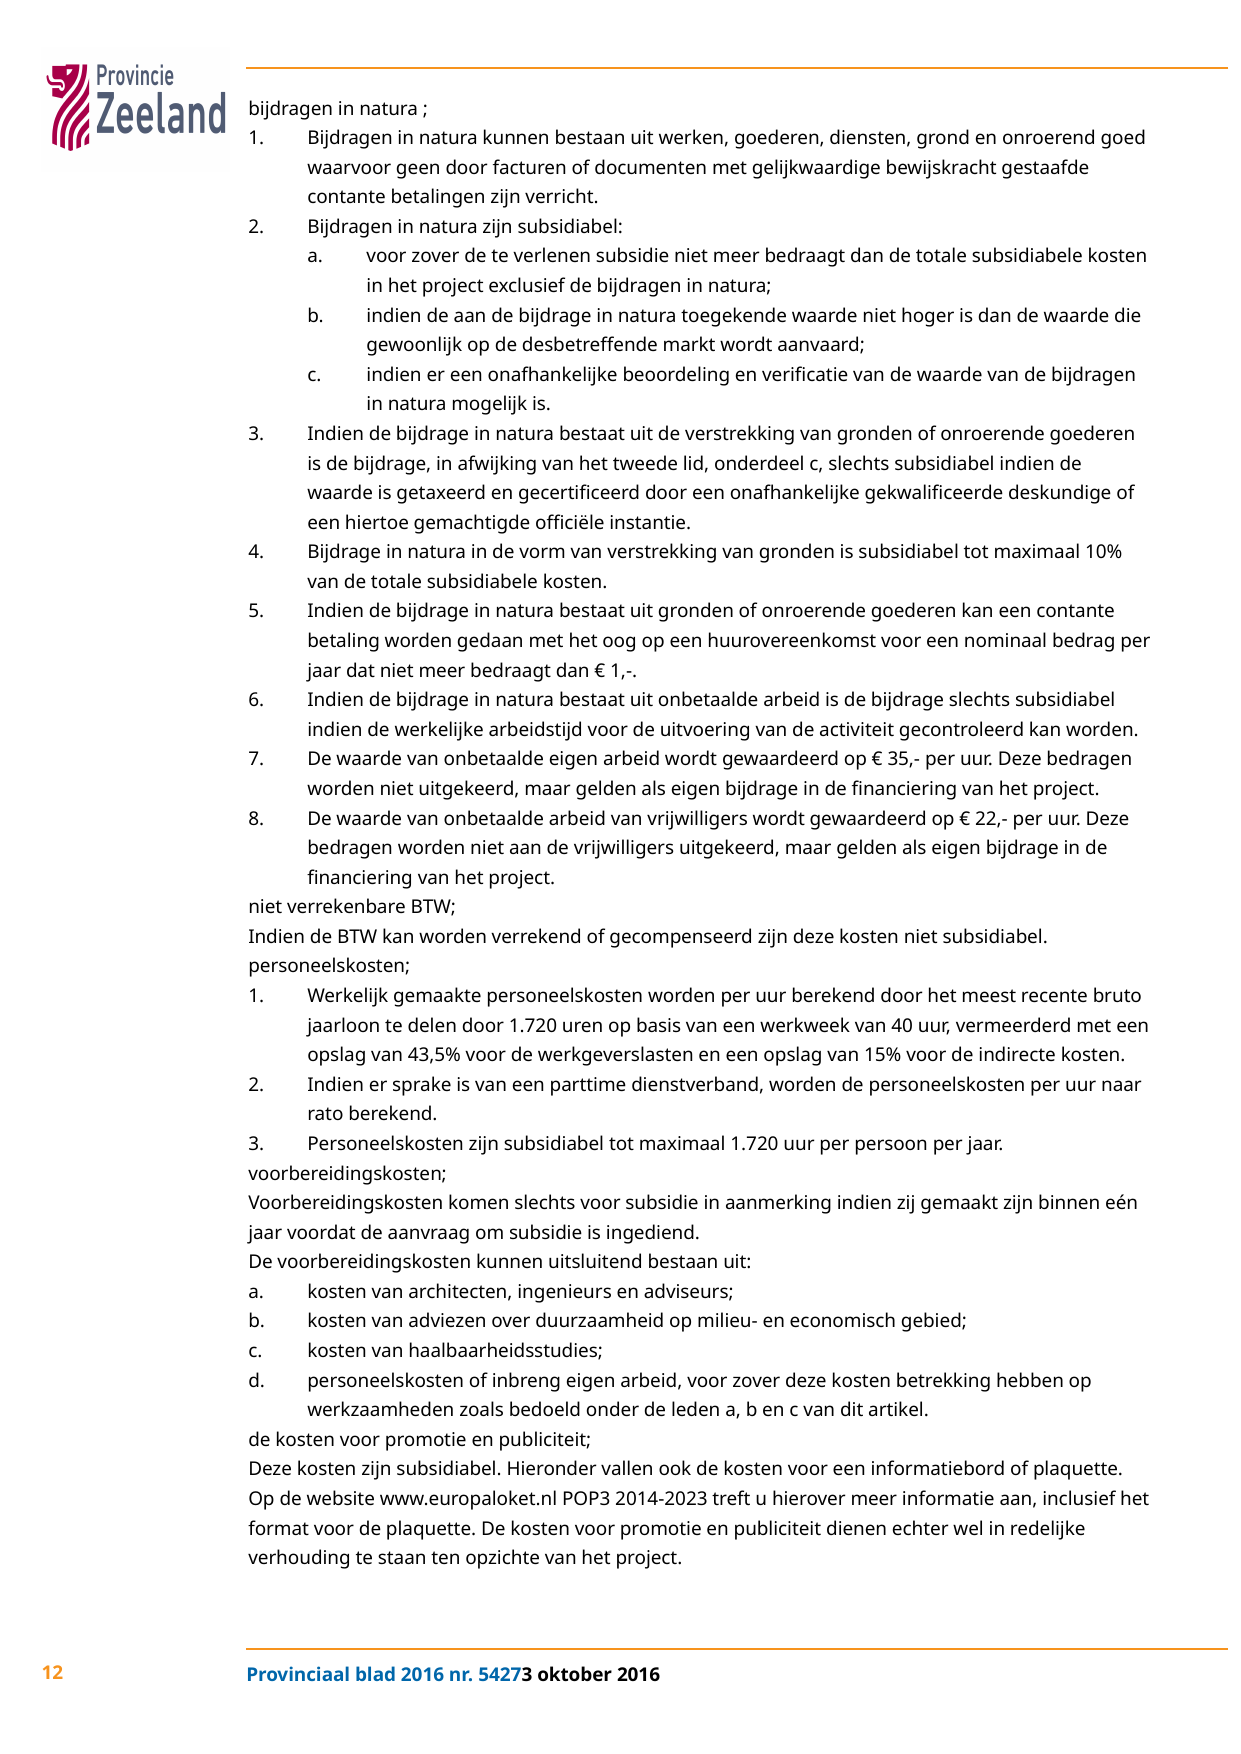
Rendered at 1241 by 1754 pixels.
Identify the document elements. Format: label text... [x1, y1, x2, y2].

picture [41, 47, 231, 172]
text bijdragen in natura ; [248, 95, 1152, 121]
text De voorbereidingskosten kunnen uitsluitend bestaan uit: [248, 1248, 1152, 1274]
list De waarde van onbetaalde arbeid van vrijwilligers wordt gewaardeerd op € 22,- per uur. Deze bedragen worden niet aan de vrijwilligers uitgekeerd, maar gelden als eigen bijdrage in de financiering van het project. [248, 805, 1152, 890]
list kosten van architecten, ingenieurs en adviseurs; [248, 1278, 1152, 1304]
list Bijdrage in natura in de vorm van verstrekking van gronden is subsidiabel tot maximaal 10% van de totale subsidiabele kosten. [248, 538, 1152, 594]
list Personeelskosten zijn subsidiabel tot maximaal 1.720 uur per persoon per jaar. [248, 1130, 1152, 1156]
list personeelskosten of inbreng eigen arbeid, voor zover deze kosten betrekking hebben op werkzaamheden zoals bedoeld onder de leden a, b en c van dit artikel. [248, 1367, 1152, 1422]
list Indien de bijdrage in natura bestaat uit gronden of onroerende goederen kan een contante betaling worden gedaan met het oog op een huurovereenkomst voor een nominaal bedrag per jaar dat niet meer bedraagt dan € 1,-. [248, 598, 1152, 683]
text Voorbereidingskosten komen slechts voor subsidie in aanmerking indien zij gemaakt zijn binnen eén jaar voordat de aanvraag om subsidie is ingediend. [248, 1189, 1152, 1245]
text voorbereidingskosten; [248, 1160, 1152, 1186]
text Indien de BTW kan worden verrekend of gecompenseerd zijn deze kosten niet subsidiabel. [248, 923, 1152, 949]
list Bijdragen in natura zijn subsidiabel: [248, 213, 1152, 239]
list Werkelijk gemaakte personeelskosten worden per uur berekend door het meest recente bruto jaarloon te delen door 1.720 uren op basis van een werkweek van 40 uur, vermeerderd met een opslag van 43,5% voor de werkgeverslasten en een opslag van 15% voor de indirecte kosten. [248, 982, 1152, 1067]
list kosten van adviezen over duurzaamheid op milieu- en economisch gebied; [248, 1308, 1152, 1333]
list Indien de bijdrage in natura bestaat uit onbetaalde arbeid is de bijdrage slechts subsidiabel indien de werkelijke arbeidstijd voor de uitvoering van de activiteit gecontroleerd kan worden. [248, 686, 1152, 742]
text Deze kosten zijn subsidiabel. Hieronder vallen ook de kosten voor een informatiebord of plaquette. Op de website www.europaloket.nl POP3 2014-2023 treft u hierover meer informatie aan, inclusief het format voor de plaquette. De kosten voor promotie en publiciteit dienen echter wel in redelijke verhouding te staan ten opzichte van het project. [248, 1456, 1152, 1570]
list voor zover de te verlenen subsidie niet meer bedraagt dan de totale subsidiabele kosten in het project exclusief de bijdragen in natura; [307, 243, 1152, 298]
text personeelskosten; [248, 953, 1152, 978]
text niet verrekenbare BTW; [248, 893, 1152, 919]
text de kosten voor promotie en publiciteit; [248, 1426, 1152, 1452]
list Indien er sprake is van een parttime dienstverband, worden de personeelskosten per uur naar rato berekend. [248, 1071, 1152, 1126]
list kosten van haalbaarheidsstudies; [248, 1337, 1152, 1363]
list Bijdragen in natura kunnen bestaan uit werken, goederen, diensten, grond en onroerend goed waarvoor geen door facturen of documenten met gelijkwaardige bewijskracht gestaafde contante betalingen zijn verricht. [248, 124, 1152, 209]
list Indien de bijdrage in natura bestaat uit de verstrekking van gronden of onroerende goederen is de bijdrage, in afwijking van het tweede lid, onderdeel c, slechts subsidiabel indien de waarde is getaxeerd en gecertificeerd door een onafhankelijke gekwalificeerde deskundige of een hiertoe gemachtigde officiële instantie. [248, 420, 1152, 535]
list indien er een onafhankelijke beoordeling en verificatie van de waarde van de bijdragen in natura mogelijk is. [307, 361, 1152, 416]
list indien de aan de bijdrage in natura toegekende waarde niet hoger is dan de waarde die gewoonlijk op de desbetreffende markt wordt aanvaard; [307, 302, 1152, 357]
list De waarde van onbetaalde eigen arbeid wordt gewaardeerd op € 35,- per uur. Deze bedragen worden niet uitgekeerd, maar gelden als eigen bijdrage in de financiering van het project. [248, 746, 1152, 801]
